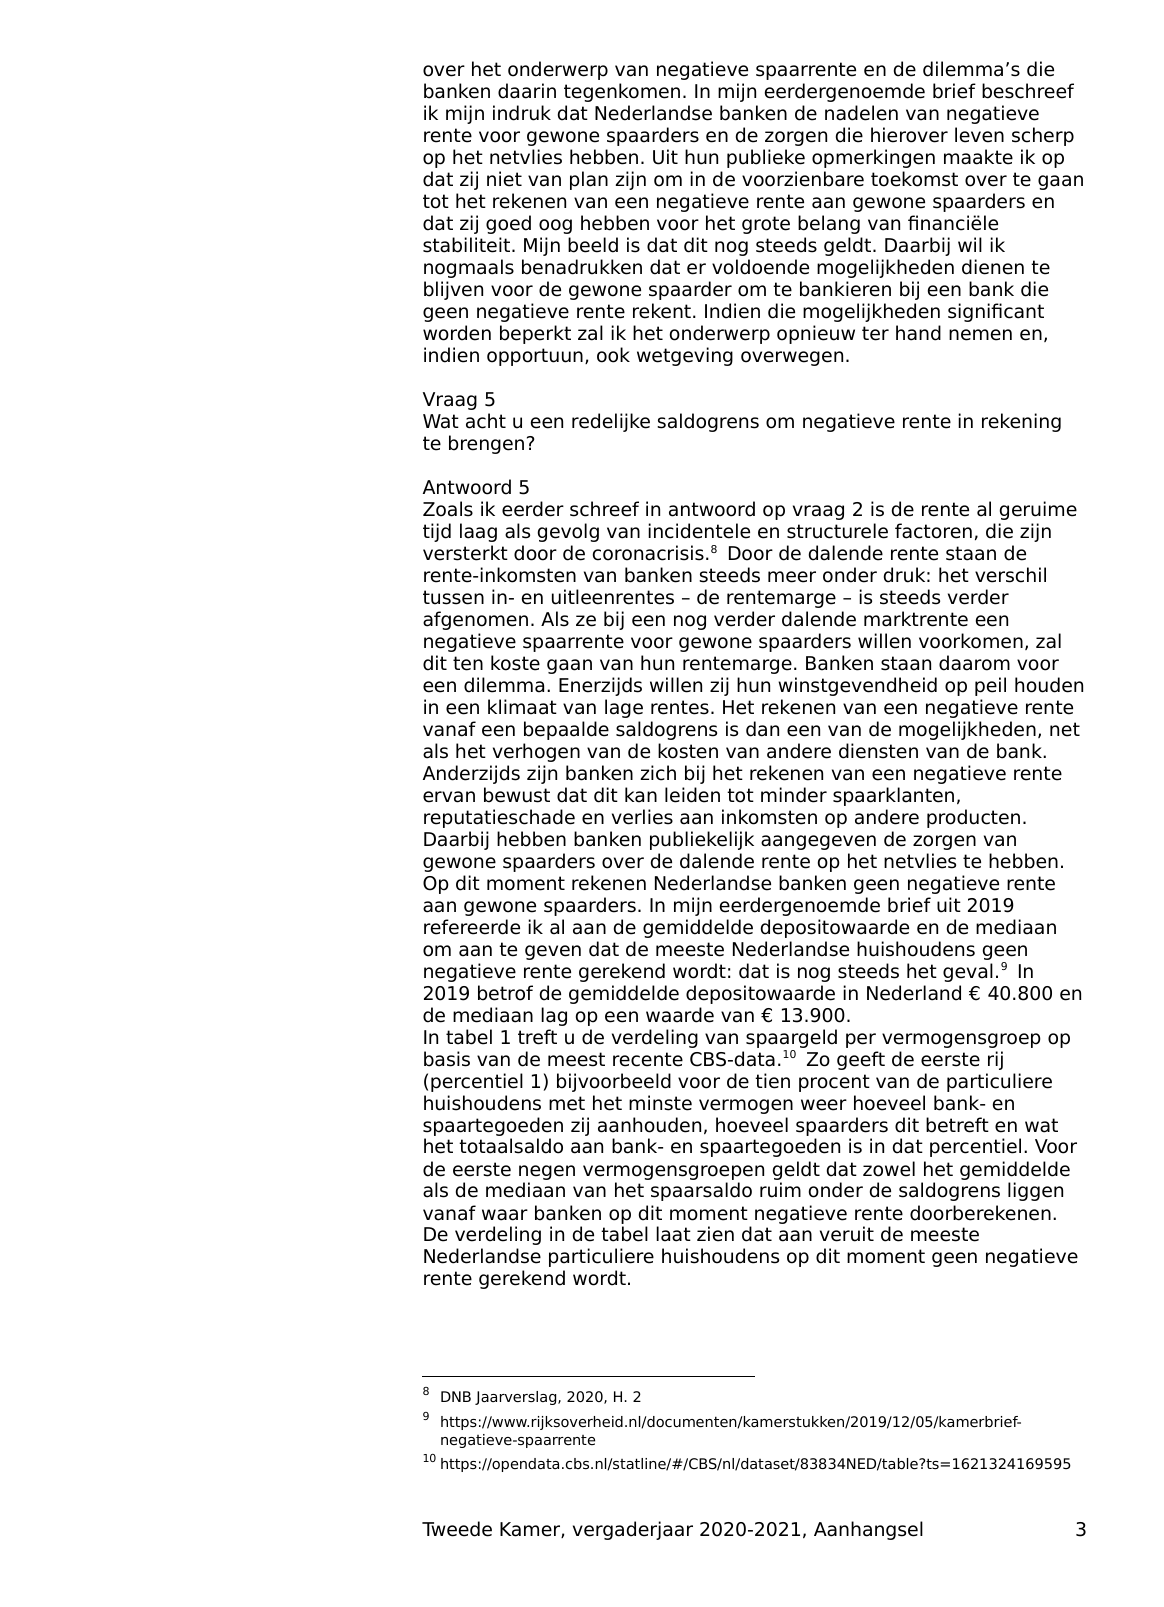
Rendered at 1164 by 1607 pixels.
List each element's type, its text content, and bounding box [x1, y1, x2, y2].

text Wat acht u een redelijke saldogrens om negatieve rente in rekening te brengen? [422, 411, 1087, 455]
text Antwoord 5 [422, 477, 1087, 499]
text Op dit moment rekenen Nederlandse banken geen negatieve rente aan gewone spaarders. In mijn eerdergenoemde brief uit 2019 refereerde ik al aan de gemiddelde depositowaarde en de mediaan om aan te geven dat de meeste Nederlandse huishoudens geen negatieve rente gerekend wordt: dat is nog steeds het geval. In 2019 betrof de gemiddelde depositowaarde in Nederland € 40.800 en de mediaan lag op een waarde van € 13.900. [422, 873, 1087, 1027]
text Zoals ik eerder schreef in antwoord op vraag 2 is de rente al geruime tijd laag als gevolg van incidentele en structurele factoren, die zijn versterkt door de coronacrisis. Door de dalende rente staan de rente-inkomsten van banken steeds meer onder druk: het verschil tussen in- en uitleenrentes – de rentemarge – is steeds verder afgenomen. Als ze bij een nog verder dalende marktrente een negatieve spaarrente voor gewone spaarders willen voorkomen, zal dit ten koste gaan van hun rentemarge. Banken staan daarom voor een dilemma. Enerzijds willen zij hun winstgevendheid op peil houden in een klimaat van lage rentes. Het rekenen van een negatieve rente vanaf een bepaalde saldogrens is dan een van de mogelijkheden, net als het verhogen van de kosten van andere diensten van de bank. Anderzijds zijn banken zich bij het rekenen van een negatieve rente ervan bewust dat dit kan leiden tot minder spaarklanten, reputatieschade en verlies aan inkomsten op andere producten. Daarbij hebben banken publiekelijk aangegeven de zorgen van gewone spaarders over de dalende rente op het netvlies te hebben. [422, 499, 1087, 873]
text https://www.rijksoverheid.nl/documenten/kamerstukken/2019/12/05/kamerbrief-negatieve-spaarrente [422, 1410, 1087, 1449]
text Vraag 5 [422, 389, 1087, 411]
text In tabel 1 treft u de verdeling van spaargeld per vermogensgroep op basis van de meest recente CBS-data. Zo geeft de eerste rij (percentiel 1) bijvoorbeeld voor de tien procent van de particuliere huishoudens met het minste vermogen weer hoeveel bank- en spaartegoeden zij aanhouden, hoeveel spaarders dit betreft en wat het totaalsaldo aan bank- en spaartegoeden is in dat percentiel. Voor de eerste negen vermogensgroepen geldt dat zowel het gemiddelde als de mediaan van het spaarsaldo ruim onder de saldogrens liggen vanaf waar banken op dit moment negatieve rente doorberekenen. De verdeling in de tabel laat zien dat aan veruit de meeste Nederlandse particuliere huishoudens op dit moment geen negatieve rente gerekend wordt. [422, 1027, 1087, 1290]
text DNB Jaarverslag, 2020, H. 2 [422, 1385, 1087, 1407]
text https://opendata.cbs.nl/statline/#/CBS/nl/dataset/83834NED/table?ts=1621324169595 [422, 1452, 1087, 1474]
text over het onderwerp van negatieve spaarrente en de dilemma’s die banken daarin tegenkomen. In mijn eerdergenoemde brief beschreef ik mijn indruk dat Nederlandse banken de nadelen van negatieve rente voor gewone spaarders en de zorgen die hierover leven scherp op het netvlies hebben. Uit hun publieke opmerkingen maakte ik op dat zij niet van plan zijn om in de voorzienbare toekomst over te gaan tot het rekenen van een negatieve rente aan gewone spaarders en dat zij goed oog hebben voor het grote belang van financiële stabiliteit. Mijn beeld is dat dit nog steeds geldt. Daarbij wil ik nogmaals benadrukken dat er voldoende mogelijkheden dienen te blijven voor de gewone spaarder om te bankieren bij een bank die geen negatieve rente rekent. Indien die mogelijkheden significant worden beperkt zal ik het onderwerp opnieuw ter hand nemen en, indien opportuun, ook wetgeving overwegen. [422, 59, 1087, 367]
